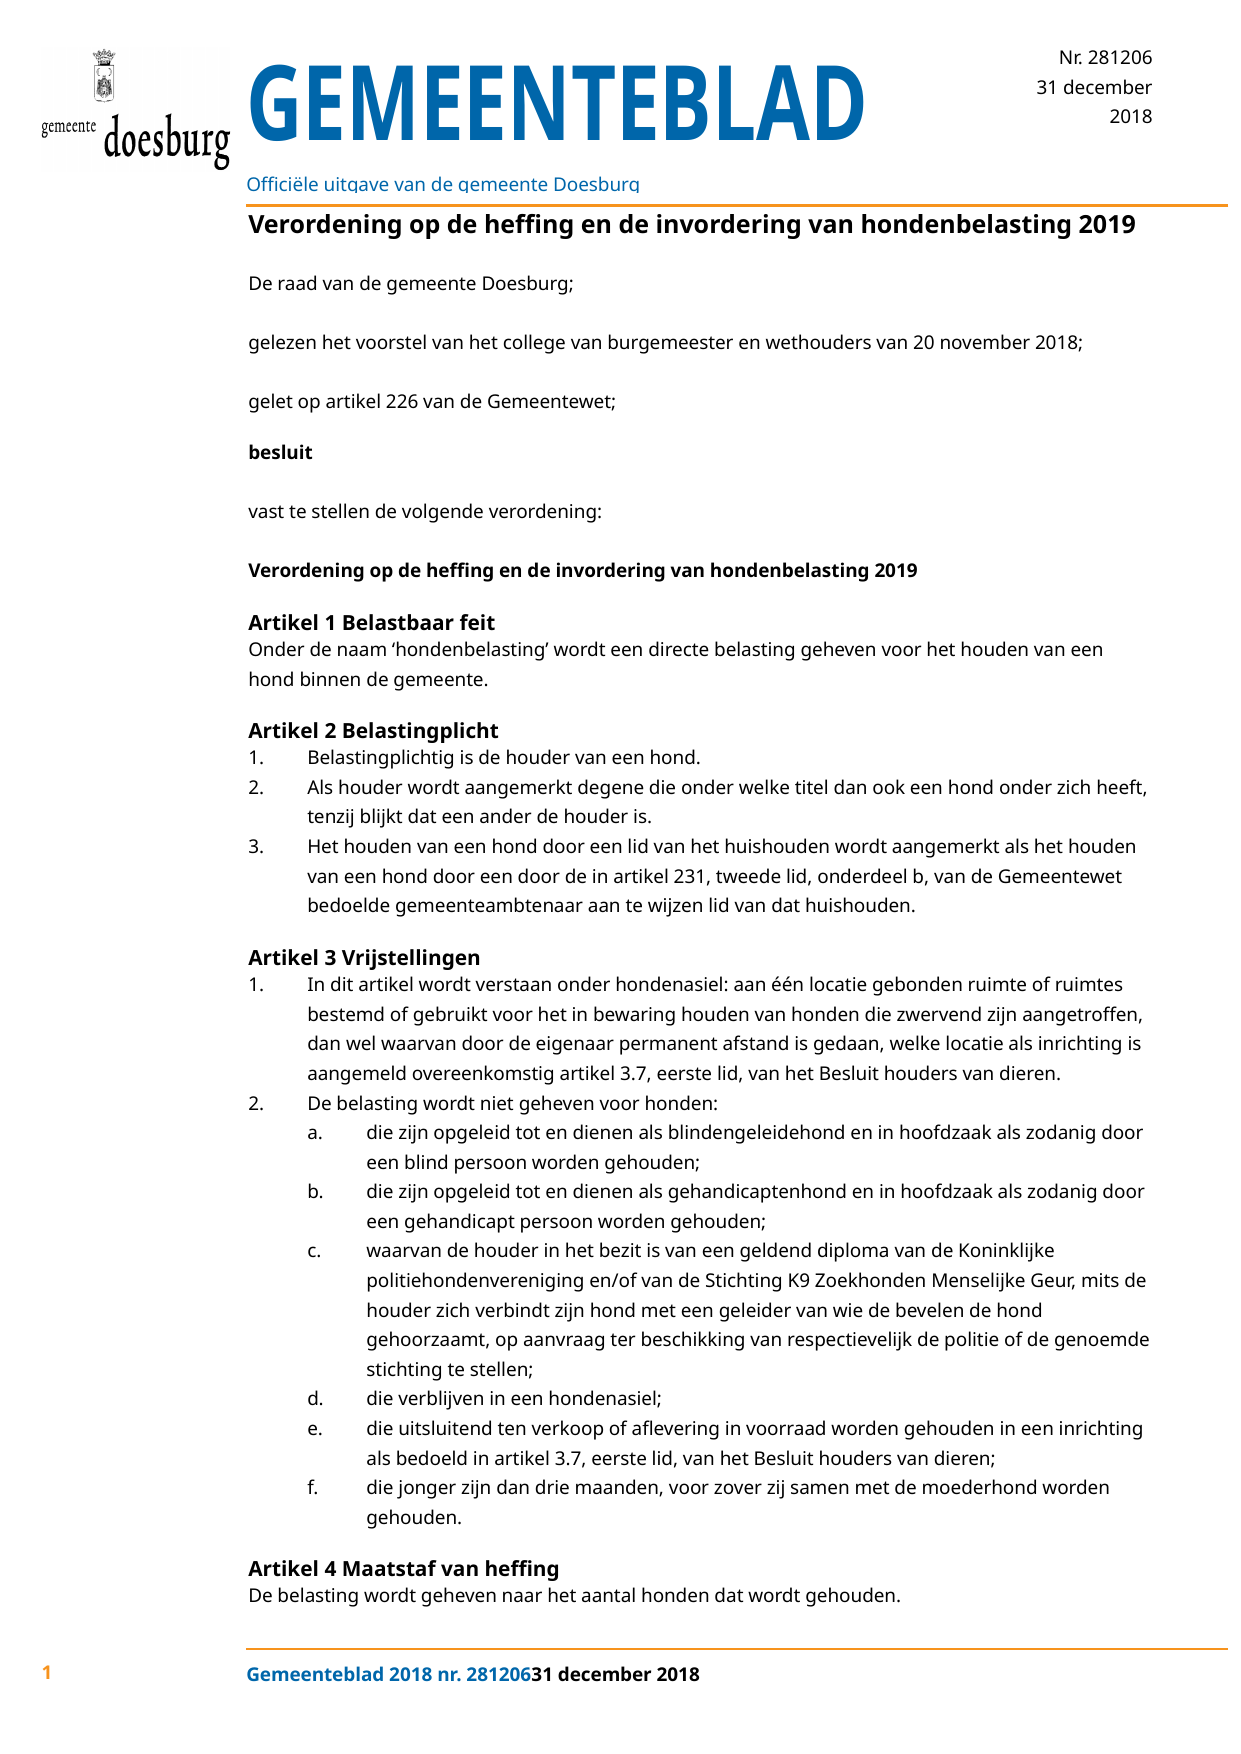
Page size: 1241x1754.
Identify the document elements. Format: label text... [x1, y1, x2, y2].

list Belastingplichtig is de houder van een hond. [248, 744, 1152, 770]
text gelezen het voorstel van het college van burgemeester en wethouders van 20 november 2018; [248, 329, 1152, 355]
text Artikel 2 Belastingplicht [248, 716, 1152, 744]
list die zijn opgeleid tot en dienen als gehandicaptenhond en in hoofdzaak als zodanig door een gehandicapt persoon worden gehouden; [307, 1178, 1152, 1234]
list die zijn opgeleid tot en dienen als blindengeleidehond en in hoofdzaak als zodanig door een blind persoon worden gehouden; [307, 1119, 1152, 1174]
list De belasting wordt niet geheven voor honden: [248, 1090, 1152, 1115]
text besluit [248, 439, 1152, 465]
list die jonger zijn dan drie maanden, voor zover zij samen met de moederhond worden gehouden. [307, 1474, 1152, 1529]
text Verordening op de heffing en de invordering van hondenbelasting 2019 [248, 207, 1152, 241]
text Artikel 4 Maatstaf van heffing [248, 1554, 1152, 1583]
list die uitsluitend ten verkoop of aflevering in voorraad worden gehouden in een inrichting als bedoeld in artikel 3.7, eerste lid, van het Besluit houders van dieren; [307, 1415, 1152, 1470]
text Artikel 1 Belastbaar feit [248, 608, 1152, 636]
list die verblijven in een hondenasiel; [307, 1386, 1152, 1411]
text gelet op artikel 226 van de Gemeentewet; [248, 389, 1152, 414]
text De belasting wordt geheven naar het aantal honden dat wordt gehouden. [248, 1583, 1152, 1608]
text vast te stellen de volgende verordening: [248, 498, 1152, 524]
text Verordening op de heffing en de invordering van hondenbelasting 2019 [248, 557, 1152, 583]
list waarvan de houder in het bezit is van een geldend diploma van de Koninklijke politiehondenvereniging en/of van de Stichting K9 Zoekhonden Menselijke Geur, mits de houder zich verbindt zijn hond met een geleider van wie de bevelen de hond gehoorzaamt, op aanvraag ter beschikking van respectievelijk de politie of de genoemde stichting te stellen; [307, 1238, 1152, 1382]
list Als houder wordt aangemerkt degene die onder welke titel dan ook een hond onder zich heeft, tenzij blijkt dat een ander de houder is. [248, 774, 1152, 829]
list Het houden van een hond door een lid van het huishouden wordt aangemerkt als het houden van een hond door een door de in artikel 231, tweede lid, onderdeel b, van de Gemeentewet bedoelde gemeenteambtenaar aan te wijzen lid van dat huishouden. [248, 833, 1152, 918]
text Onder de naam ‘hondenbelasting’ wordt een directe belasting geheven voor het houden van een hond binnen de gemeente. [248, 636, 1152, 691]
text Artikel 3 Vrijstellingen [248, 943, 1152, 971]
list In dit artikel wordt verstaan onder hondenasiel: aan één locatie gebonden ruimte of ruimtes bestemd of gebruikt voor het in bewaring houden van honden die zwervend zijn aangetroffen, dan wel waarvan door de eigenaar permanent afstand is gedaan, welke locatie als inrichting is aangemeld overeenkomstig artikel 3.7, eerste lid, van het Besluit houders van dieren. [248, 971, 1152, 1086]
picture [41, 47, 231, 172]
text De raad van de gemeente Doesburg; [248, 270, 1152, 296]
